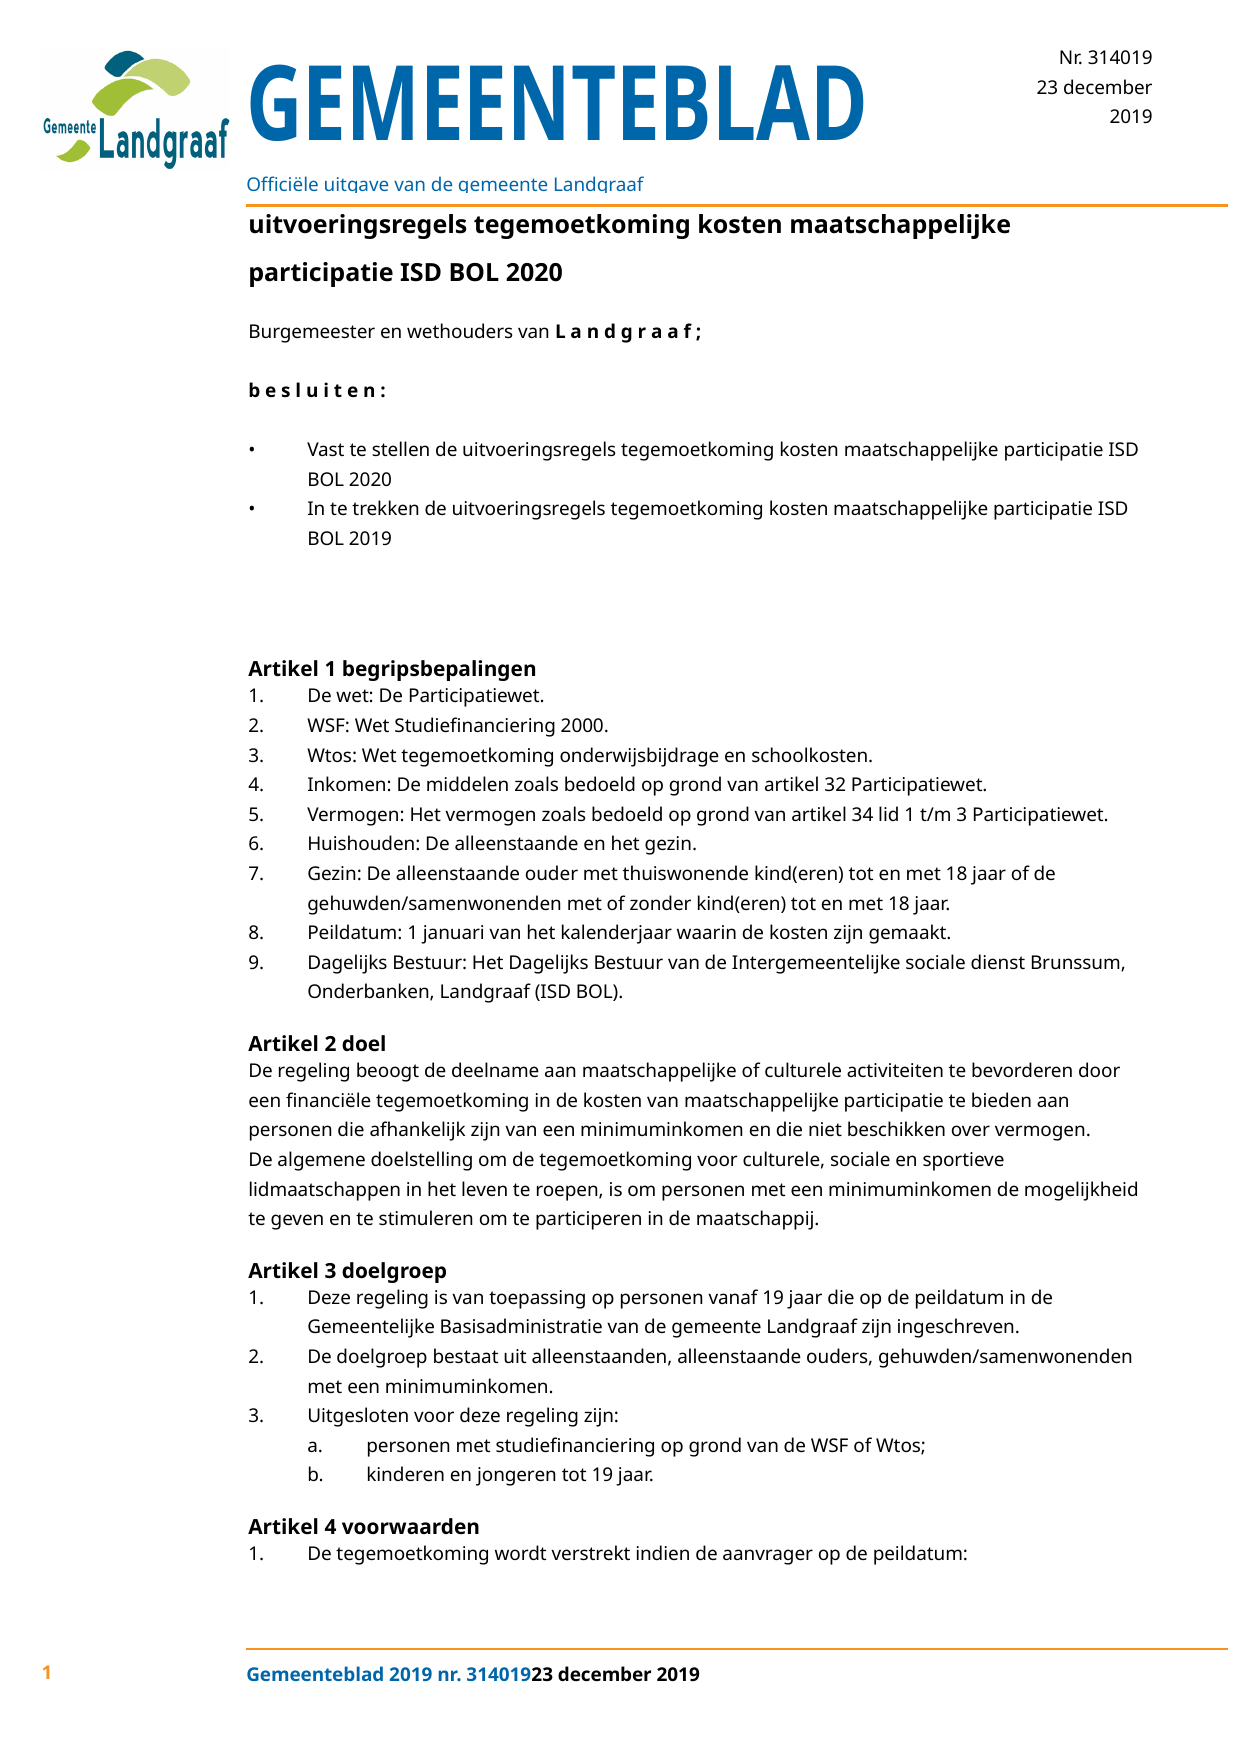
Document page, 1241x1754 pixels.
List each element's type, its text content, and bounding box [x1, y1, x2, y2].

list personen met studiefinanciering op grond van de WSF of Wtos; [307, 1432, 1152, 1458]
text Burgemeester en wethouders van L a n d g r a a f ; [248, 318, 1152, 344]
text b e s l u i t e n : [248, 377, 1152, 403]
list Vast te stellen de uitvoeringsregels tegemoetkoming kosten maatschappelijke participatie ISD BOL 2020 [248, 436, 1152, 492]
text Artikel 1 begripsbepalingen [248, 654, 1152, 683]
list De tegemoetkoming wordt verstrekt indien de aanvrager op de peildatum: [248, 1541, 1152, 1566]
text Artikel 2 doel [248, 1029, 1152, 1057]
list Vermogen: Het vermogen zoals bedoeld op grond van artikel 34 lid 1 t/m 3 Participatiewet. [248, 801, 1152, 827]
list In te trekken de uitvoeringsregels tegemoetkoming kosten maatschappelijke participatie ISD BOL 2019 [248, 495, 1152, 551]
list Inkomen: De middelen zoals bedoeld op grond van artikel 32 Participatiewet. [248, 771, 1152, 797]
text De algemene doelstelling om de tegemoetkoming voor culturele, sociale en sportieve lidmaatschappen in het leven te roepen, is om personen met een minimuminkomen de mogelijkheid te geven en te stimuleren om te participeren in de maatschappij. [248, 1146, 1152, 1231]
text Artikel 3 doelgroep [248, 1256, 1152, 1284]
list Deze regeling is van toepassing op personen vanaf 19 jaar die op de peildatum in de Gemeentelijke Basisadministratie van de gemeente Landgraaf zijn ingeschreven. [248, 1284, 1152, 1339]
list Uitgesloten voor deze regeling zijn: [248, 1402, 1152, 1428]
list kinderen en jongeren tot 19 jaar. [307, 1462, 1152, 1487]
list Huishouden: De alleenstaande en het gezin. [248, 831, 1152, 856]
text uitvoeringsregels tegemoetkoming kosten maatschappelijke participatie ISD BOL 2020 [248, 207, 1152, 288]
list Peildatum: 1 januari van het kalenderjaar waarin de kosten zijn gemaakt. [248, 919, 1152, 945]
picture [41, 47, 231, 172]
text Artikel 4 voorwaarden [248, 1512, 1152, 1541]
list Dagelijks Bestuur: Het Dagelijks Bestuur van de Intergemeentelijke sociale dienst Brunssum, Onderbanken, Landgraaf (ISD BOL). [248, 949, 1152, 1004]
list De wet: De Participatiewet. [248, 683, 1152, 708]
list WSF: Wet Studiefinanciering 2000. [248, 712, 1152, 738]
list Wtos: Wet tegemoetkoming onderwijsbijdrage en schoolkosten. [248, 742, 1152, 768]
list Gezin: De alleenstaande ouder met thuiswonende kind(eren) tot en met 18 jaar of de gehuwden/samenwonenden met of zonder kind(eren) tot en met 18 jaar. [248, 860, 1152, 916]
text De regeling beoogt de deelname aan maatschappelijke of culturele activiteiten te bevorderen door een financiële tegemoetkoming in de kosten van maatschappelijke participatie te bieden aan personen die afhankelijk zijn van een minimuminkomen en die niet beschikken over vermogen. [248, 1057, 1152, 1142]
list De doelgroep bestaat uit alleenstaanden, alleenstaande ouders, gehuwden/samenwonenden met een minimuminkomen. [248, 1343, 1152, 1399]
